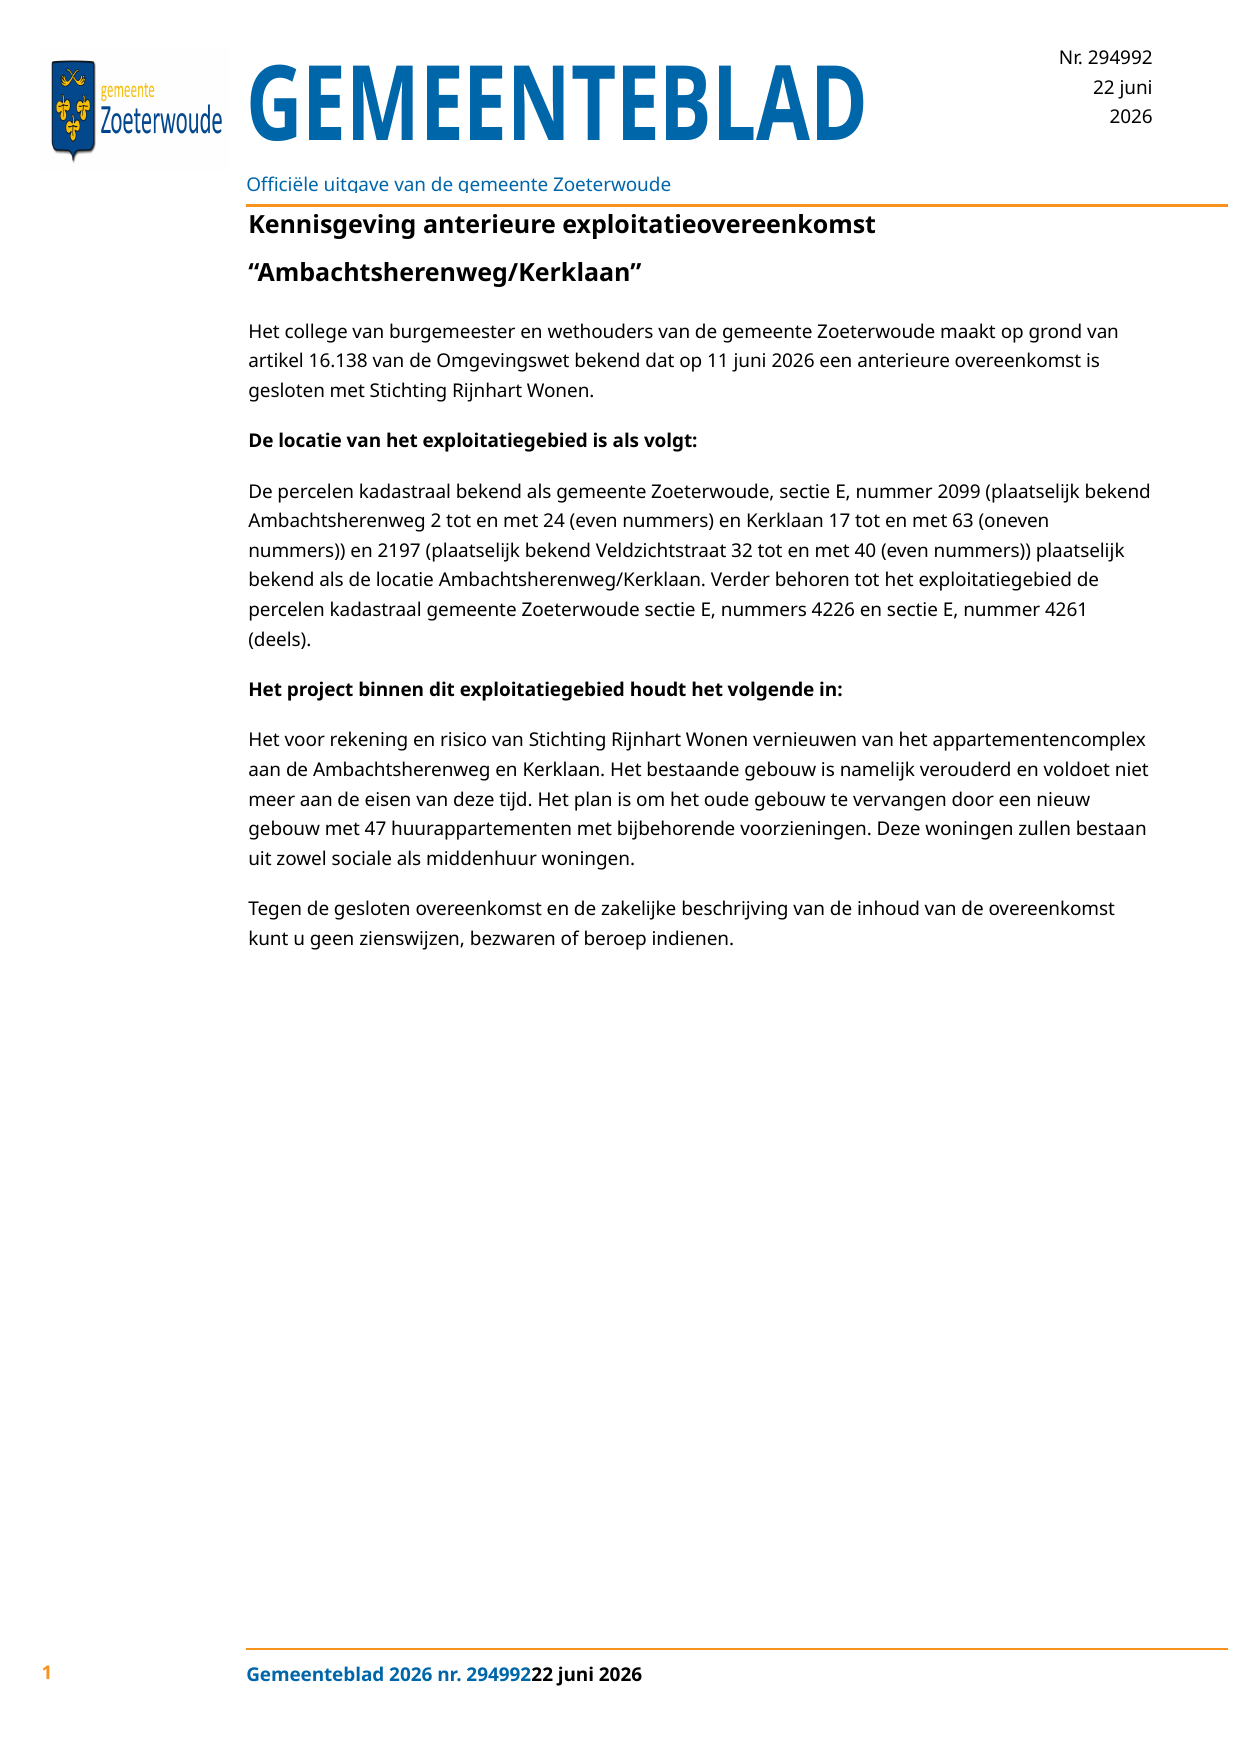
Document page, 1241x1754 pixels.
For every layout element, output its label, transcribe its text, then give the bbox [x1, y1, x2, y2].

text Het voor rekening en risico van Stichting Rijnhart Wonen vernieuwen van het appartementencomplex aan de Ambachtsherenweg en Kerklaan. Het bestaande gebouw is namelijk verouderd en voldoet niet meer aan de eisen van deze tijd. Het plan is om het oude gebouw te vervangen door een nieuw gebouw met 47 huurappartementen met bijbehorende voorzieningen. Deze woningen zullen bestaan uit zowel sociale als middenhuur woningen. [248, 727, 1152, 871]
text De locatie van het exploitatiegebied is als volgt: [248, 427, 1152, 453]
picture [41, 47, 231, 172]
text Kennisgeving anterieure exploitatieovereenkomst “Ambachtsherenweg/Kerklaan” [248, 207, 1152, 288]
text Tegen de gesloten overeenkomst en de zakelijke beschrijving van de inhoud van de overeenkomst kunt u geen zienswijzen, bezwaren of beroep indienen. [248, 895, 1152, 951]
text Het college van burgemeester en wethouders van de gemeente Zoeterwoude maakt op grond van artikel 16.138 van de Omgevingswet bekend dat op 11 juni 2026 een anterieure overeenkomst is gesloten met Stichting Rijnhart Wonen. [248, 318, 1152, 403]
text Het project binnen dit exploitatiegebied houdt het volgende in: [248, 676, 1152, 702]
text De percelen kadastraal bekend als gemeente Zoeterwoude, sectie E, nummer 2099 (plaatselijk bekend Ambachtsherenweg 2 tot en met 24 (even nummers) en Kerklaan 17 tot en met 63 (oneven nummers)) en 2197 (plaatselijk bekend Veldzichtstraat 32 tot en met 40 (even nummers)) plaatselijk bekend als de locatie Ambachtsherenweg/Kerklaan. Verder behoren tot het exploitatiegebied de percelen kadastraal gemeente Zoeterwoude sectie E, nummers 4226 en sectie E, nummer 4261 (deels). [248, 478, 1152, 652]
